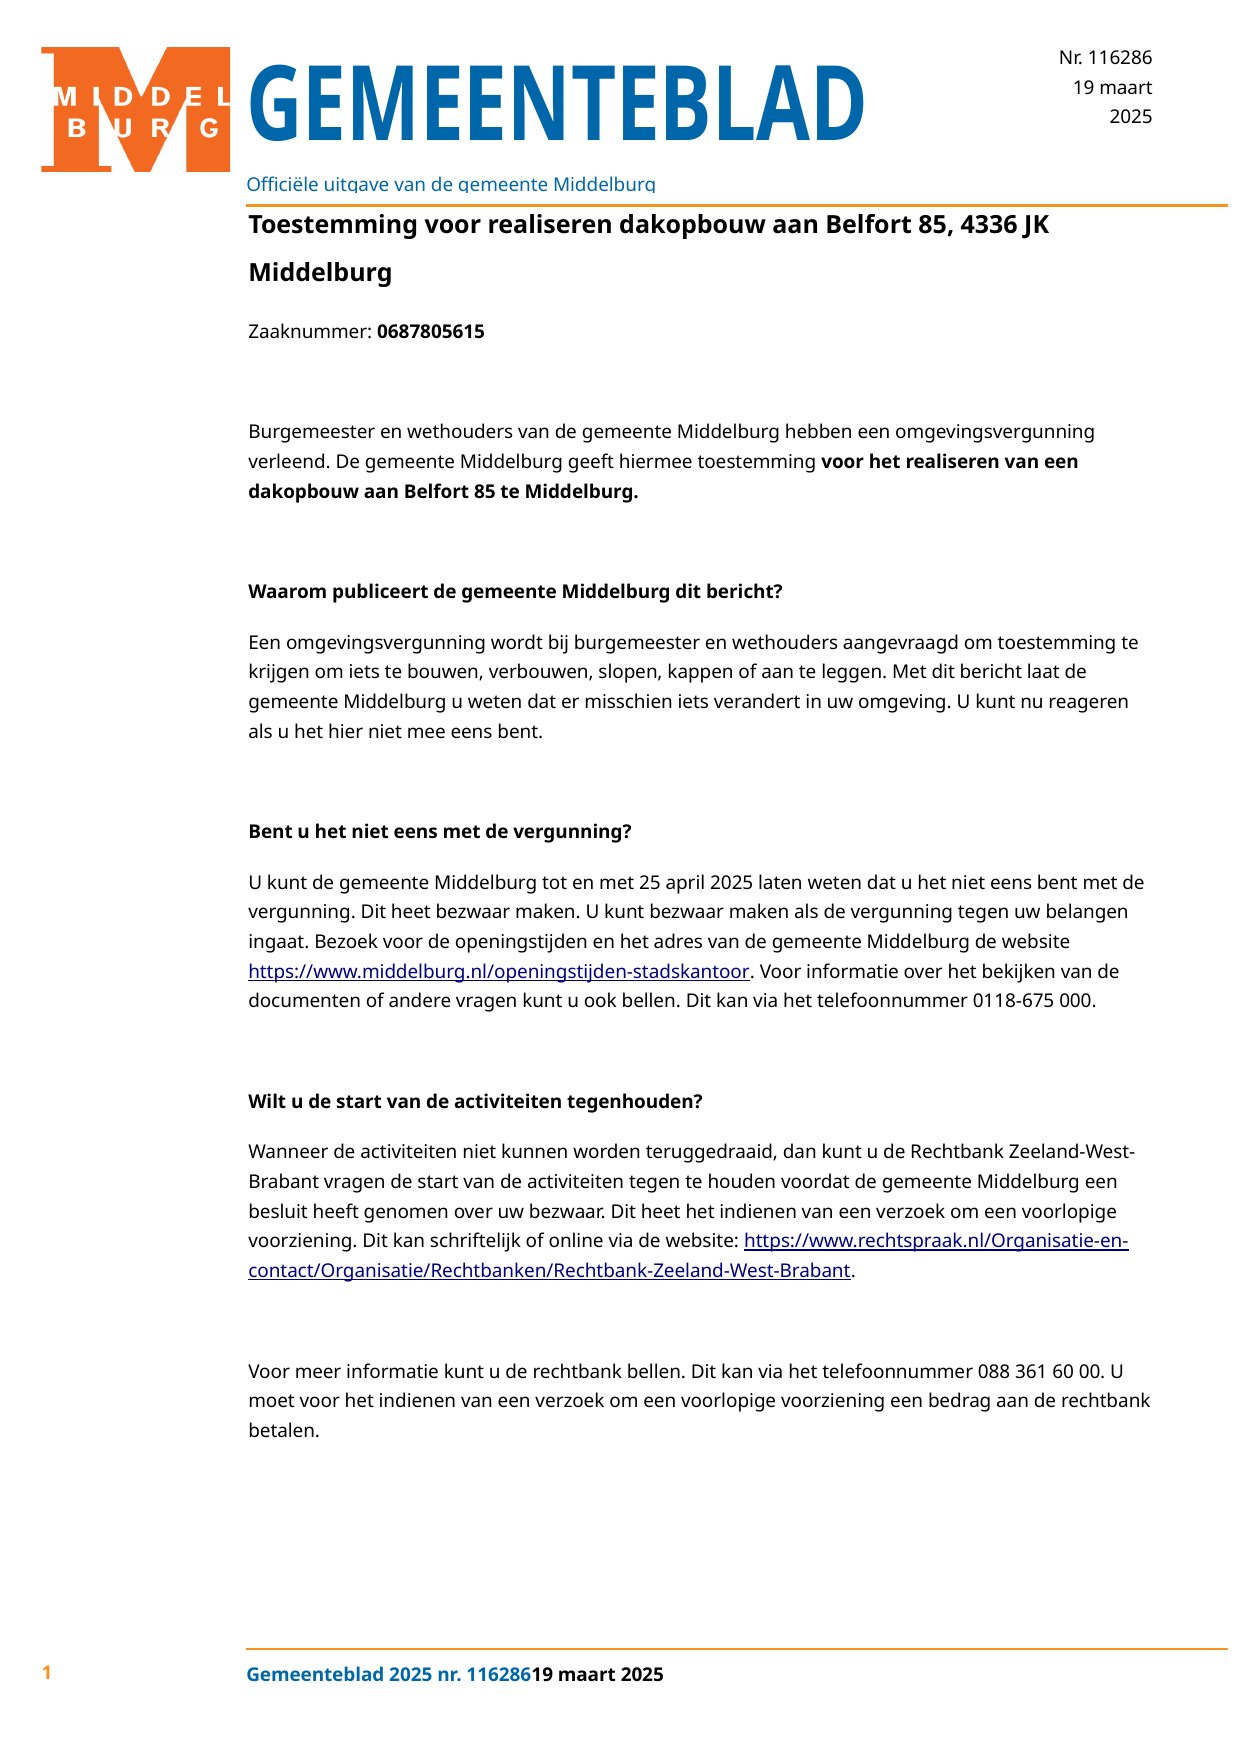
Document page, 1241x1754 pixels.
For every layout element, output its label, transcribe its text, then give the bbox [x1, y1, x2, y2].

text Wanneer de activiteiten niet kunnen worden teruggedraaid, dan kunt u de Rechtbank Zeeland-West-Brabant vragen de start van de activiteiten tegen te houden voordat de gemeente Middelburg een besluit heeft genomen over uw bezwaar. Dit heet het indienen van een verzoek om een voorlopige voorziening. Dit kan schriftelijk of online via de website: https://www.rechtspraak.nl/Organisatie-en-contact/Organisatie/Rechtbanken/Rechtbank-Zeeland-West-Brabant. [248, 1139, 1152, 1283]
text Zaaknummer: 0687805615 [248, 318, 1152, 344]
text Wilt u de start van de activiteiten tegenhouden? [248, 1088, 1152, 1114]
picture [41, 47, 231, 172]
text U kunt de gemeente Middelburg tot en met 25 april 2025 laten weten dat u het niet eens bent met de vergunning. Dit heet bezwaar maken. U kunt bezwaar maken als de vergunning tegen uw belangen ingaat. Bezoek voor de openingstijden en het adres van de gemeente Middelburg de website https://www.middelburg.nl/openingstijden-stadskantoor. Voor informatie over het bekijken van de documenten of andere vragen kunt u ook bellen. Dit kan via het telefoonnummer 0118-675 000. [248, 869, 1152, 1013]
text Bent u het niet eens met de vergunning? [248, 819, 1152, 844]
text Voor meer informatie kunt u de rechtbank bellen. Dit kan via het telefoonnummer 088 361 60 00. U moet voor het indienen van een verzoek om een voorlopige voorziening een bedrag aan de rechtbank betalen. [248, 1358, 1152, 1443]
text Een omgevingsvergunning wordt bij burgemeester en wethouders aangevraagd om toestemming te krijgen om iets te bouwen, verbouwen, slopen, kappen of aan te leggen. Met dit bericht laat de gemeente Middelburg u weten dat er misschien iets verandert in uw omgeving. U kunt nu reageren als u het hier niet mee eens bent. [248, 629, 1152, 744]
text Burgemeester en wethouders van de gemeente Middelburg hebben een omgevingsvergunning verleend. De gemeente Middelburg geeft hiermee toestemming voor het realiseren van een dakopbouw aan Belfort 85 te Middelburg. [248, 419, 1152, 504]
text Waarom publiceert de gemeente Middelburg dit bericht? [248, 579, 1152, 604]
text Toestemming voor realiseren dakopbouw aan Belfort 85, 4336 JK Middelburg [248, 207, 1152, 288]
